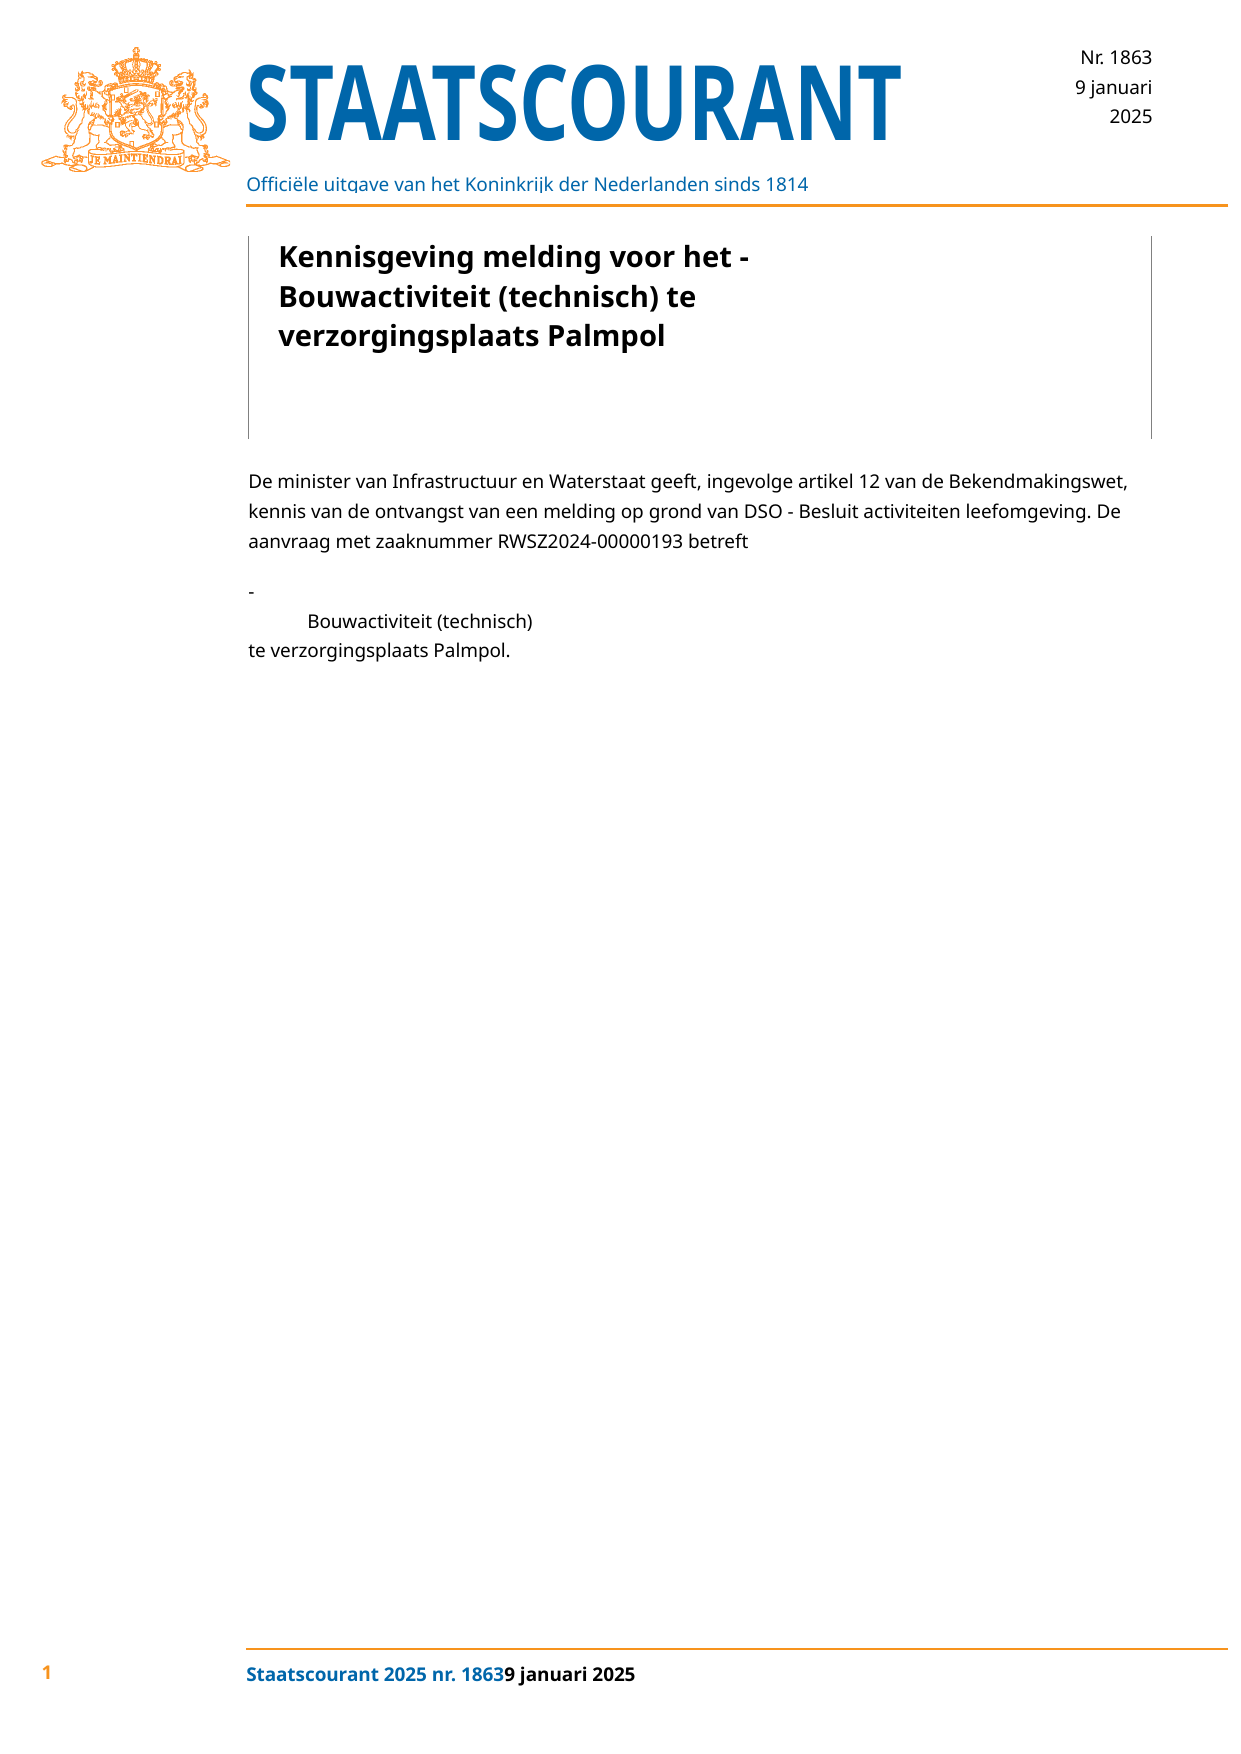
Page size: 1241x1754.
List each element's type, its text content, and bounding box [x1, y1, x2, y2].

text De minister van Infrastructuur en Waterstaat geeft, ingevolge artikel 12 van de Bekendmakingswet, kennis van de ontvangst van een melding op grond van DSO - Besluit activiteiten leefomgeving. De aanvraag met zaaknummer RWSZ2024-00000193 betreft [248, 469, 1152, 553]
list Bouwactiviteit (technisch) [248, 608, 1152, 633]
table_header Kennisgeving melding voor het -Bouwactiviteit (technisch) te verzorgingsplaats Palmpol [249, 236, 850, 439]
table_header [1090, 236, 1151, 413]
picture [41, 47, 231, 172]
table_header [850, 236, 912, 413]
text te verzorgingsplaats Palmpol. [248, 637, 1152, 663]
picture [912, 236, 1090, 414]
table_header [850, 414, 1151, 439]
